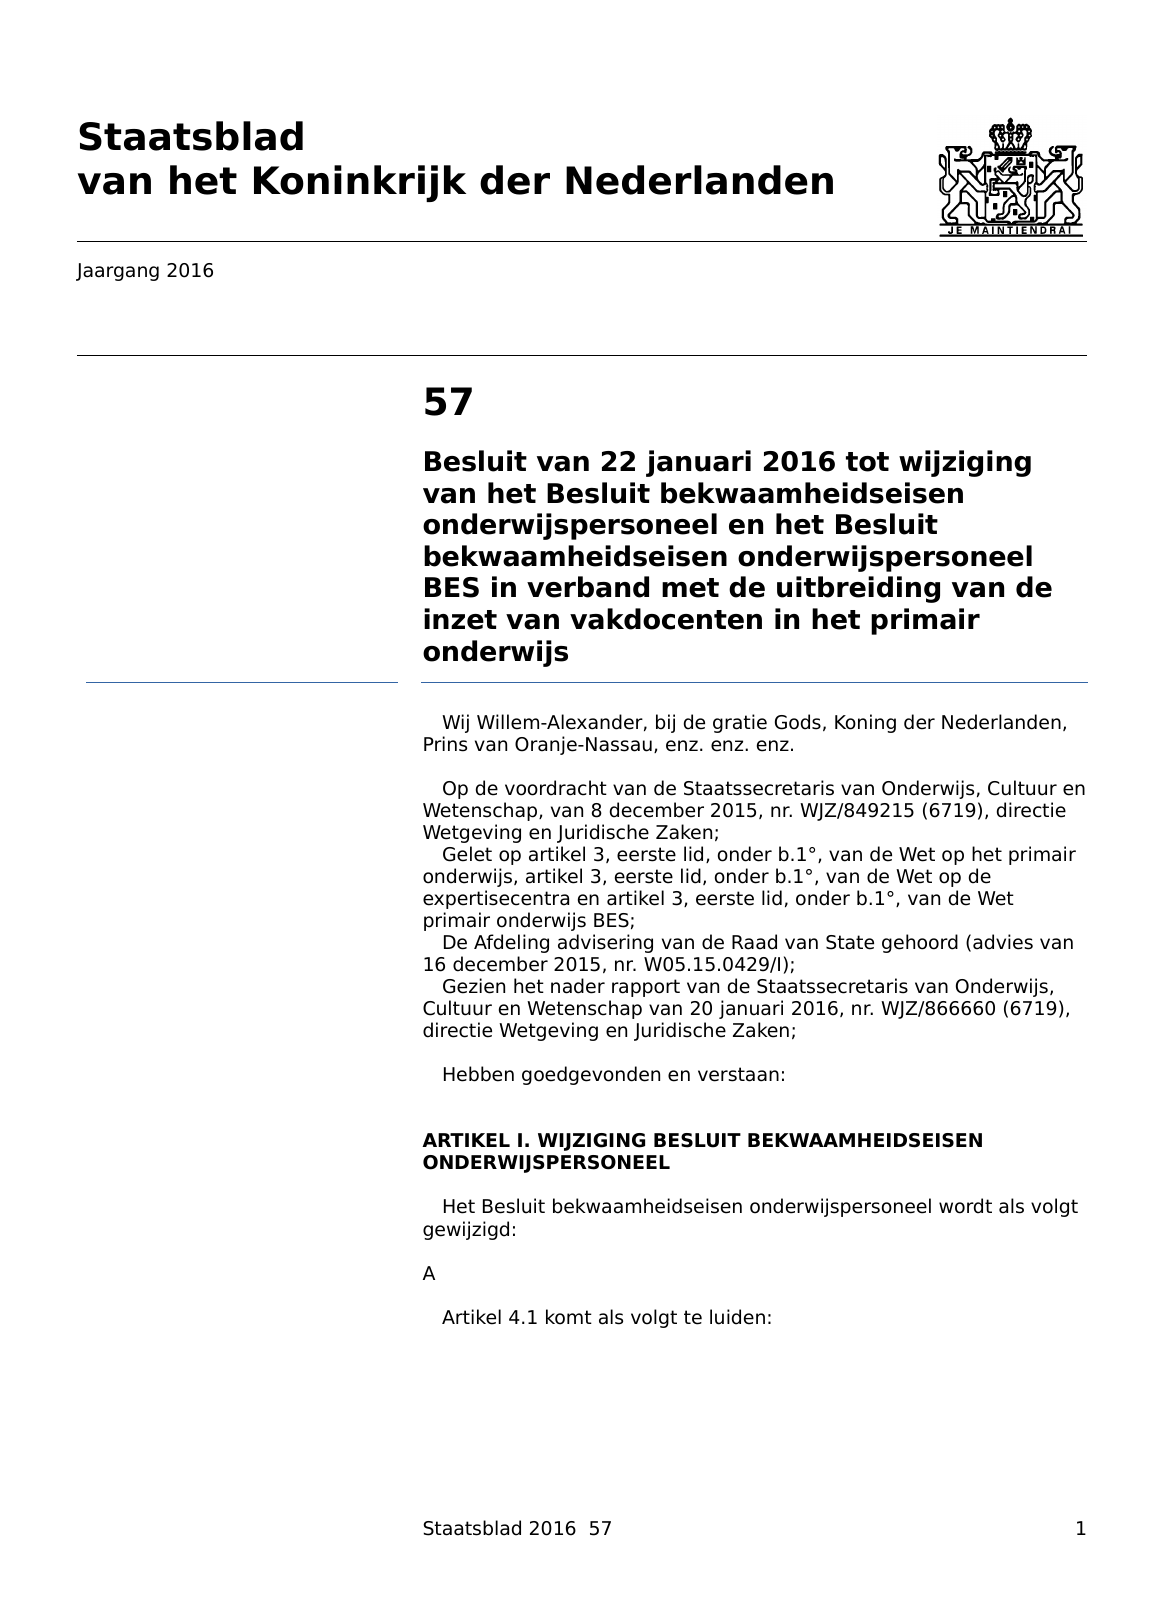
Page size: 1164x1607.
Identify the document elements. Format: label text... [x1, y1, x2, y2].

text Het Besluit bekwaamheidseisen onderwijspersoneel wordt als volgt gewijzigd: [422, 1196, 1087, 1240]
picture [936, 115, 1087, 240]
table_cell Jaargang 2016 [77, 242, 1087, 355]
table_header Staatsblad van het Koninkrijk der Nederlanden [77, 100, 886, 241]
text Op de voordracht van de Staatssecretaris van Onderwijs, Cultuur en Wetenschap, van 8 december 2015, nr. WJZ/849215 (6719), directie Wetgeving en Juridische Zaken; [422, 778, 1087, 844]
text A [422, 1263, 1087, 1284]
text Besluit van 22 januari 2016 tot wijziging van het Besluit bekwaamheidseisen onderwijspersoneel en het Besluit bekwaamheidseisen onderwijspersoneel BES in verband met de uitbreiding van de inzet van vakdocenten in het primair onderwijs [422, 447, 1087, 667]
subtitle ARTIKEL I. WIJZIGING BESLUIT BEKWAAMHEIDSEISEN ONDERWIJSPERSONEEL [422, 1130, 1087, 1174]
table_header [886, 100, 1087, 241]
text Wij Willem-Alexander, bij de gratie Gods, Koning der Nederlanden, Prins van Oranje-Nassau, enz. enz. enz. [422, 712, 1087, 756]
text De Afdeling advisering van de Raad van State gehoord (advies van 16 december 2015, nr. W05.15.0429/I); [422, 932, 1087, 976]
text Artikel 4.1 komt als volgt te luiden: [422, 1307, 1087, 1329]
text Hebben goedgevonden en verstaan: [422, 1064, 1087, 1086]
subtitle 57 [422, 381, 1087, 424]
text Gelet op artikel 3, eerste lid, onder b.1°, van de Wet op het primair onderwijs, artikel 3, eerste lid, onder b.1°, van de Wet op de expertisecentra en artikel 3, eerste lid, onder b.1°, van de Wet primair onderwijs BES; [422, 844, 1087, 932]
text Gezien het nader rapport van de Staatssecretaris van Onderwijs, Cultuur en Wetenschap van 20 januari 2016, nr. WJZ/866660 (6719), directie Wetgeving en Juridische Zaken; [422, 976, 1087, 1042]
